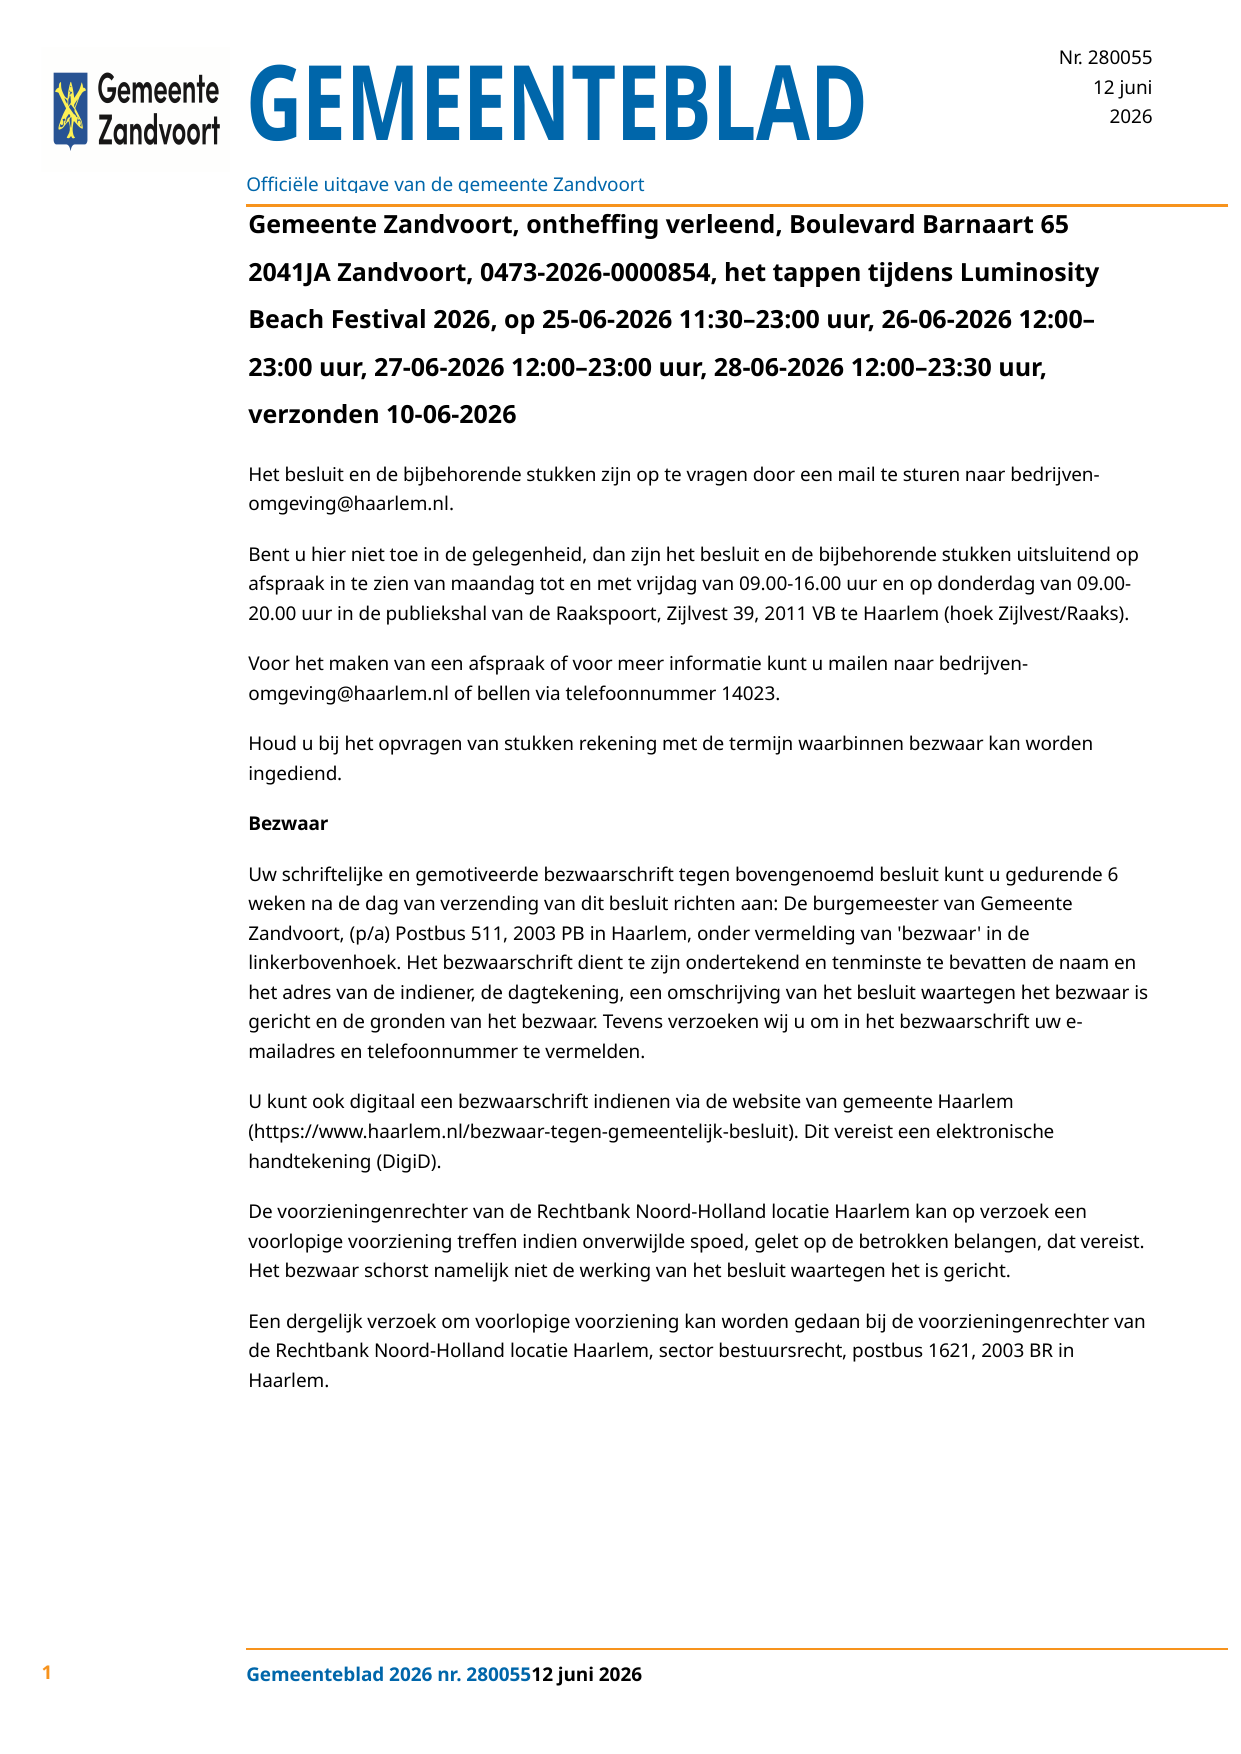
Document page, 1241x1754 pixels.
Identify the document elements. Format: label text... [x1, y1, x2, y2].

text Bent u hier niet toe in de gelegenheid, dan zijn het besluit en de bijbehorende stukken uitsluitend op afspraak in te zien van maandag tot en met vrijdag van 09.00-16.00 uur en op donderdag van 09.00-20.00 uur in de publiekshal van de Raakspoort, Zijlvest 39, 2011 VB te Haarlem (hoek Zijlvest/Raaks). [248, 541, 1152, 626]
picture [41, 47, 231, 172]
text Een dergelijk verzoek om voorlopige voorziening kan worden gedaan bij de voorzieningenrechter van de Rechtbank Noord-Holland locatie Haarlem, sector bestuursrecht, postbus 1621, 2003 BR in Haarlem. [248, 1308, 1152, 1393]
text U kunt ook digitaal een bezwaarschrift indienen via de website van gemeente Haarlem (https://www.haarlem.nl/bezwaar-tegen-gemeentelijk-besluit). Dit vereist een elektronische handtekening (DigiD). [248, 1089, 1152, 1173]
text Houd u bij het opvragen van stukken rekening met de termijn waarbinnen bezwaar kan worden ingediend. [248, 730, 1152, 786]
text De voorzieningenrechter van de Rechtbank Noord-Holland locatie Haarlem kan op verzoek een voorlopige voorziening treffen indien onverwijlde spoed, gelet op de betrokken belangen, dat vereist. Het bezwaar schorst namelijk niet de werking van het besluit waartegen het is gericht. [248, 1198, 1152, 1283]
text Uw schriftelijke en gemotiveerde bezwaarschrift tegen bovengenoemd besluit kunt u gedurende 6 weken na de dag van verzending van dit besluit richten aan: De burgemeester van Gemeente Zandvoort, (p/a) Postbus 511, 2003 PB in Haarlem, onder vermelding van 'bezwaar' in de linkerbovenhoek. Het bezwaarschrift dient te zijn ondertekend en tenminste te bevatten de naam en het adres van de indiener, de dagtekening, een omschrijving van het besluit waartegen het bezwaar is gericht en de gronden van het bezwaar. Tevens verzoeken wij u om in het bezwaarschrift uw e-mailadres en telefoonnummer te vermelden. [248, 861, 1152, 1064]
text Voor het maken van een afspraak of voor meer informatie kunt u mailen naar bedrijven-omgeving@haarlem.nl of bellen via telefoonnummer 14023. [248, 650, 1152, 706]
text Gemeente Zandvoort, ontheffing verleend, Boulevard Barnaart 65 2041JA Zandvoort, 0473-2026-0000854, het tappen tijdens Luminosity Beach Festival 2026, op 25-06-2026 11:30–23:00 uur, 26-06-2026 12:00–23:00 uur, 27-06-2026 12:00–23:00 uur, 28-06-2026 12:00–23:30 uur, verzonden 10-06-2026 [248, 207, 1152, 431]
text Het besluit en de bijbehorende stukken zijn op te vragen door een mail te sturen naar bedrijven-omgeving@haarlem.nl. [248, 461, 1152, 516]
text Bezwaar [248, 810, 1152, 836]
